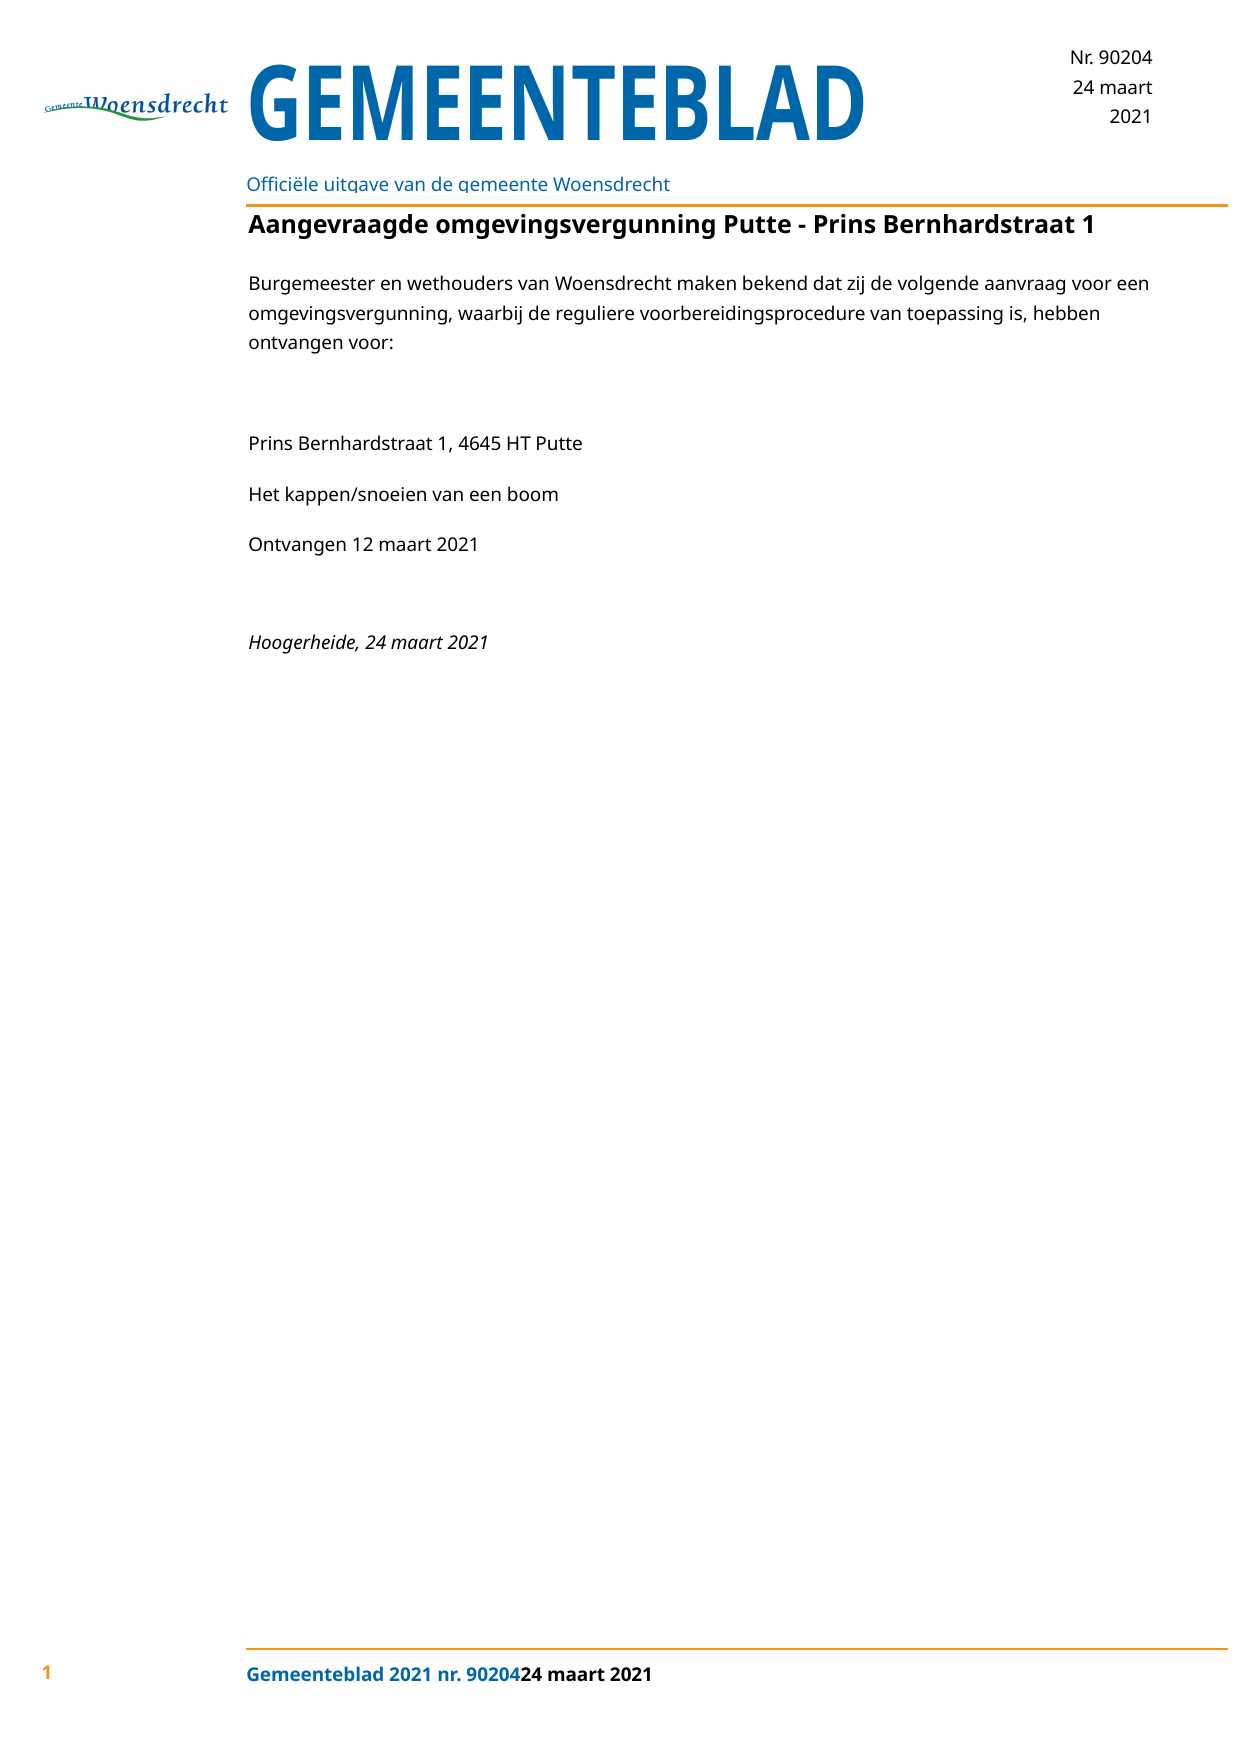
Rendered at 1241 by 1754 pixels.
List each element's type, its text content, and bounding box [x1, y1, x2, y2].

text Ontvangen 12 maart 2021 [248, 531, 1152, 557]
text Prins Bernhardstraat 1, 4645 HT Putte [248, 430, 1152, 456]
picture [41, 47, 231, 172]
text Burgemeester en wethouders van Woensdrecht maken bekend dat zij de volgende aanvraag voor een omgevingsvergunning, waarbij de reguliere voorbereidingsprocedure van toepassing is, hebben ontvangen voor: [248, 270, 1152, 355]
text Het kappen/snoeien van een boom [248, 481, 1152, 506]
text Hoogerheide, 24 maart 2021 [248, 629, 1152, 655]
text Aangevraagde omgevingsvergunning Putte - Prins Bernhardstraat 1 [248, 207, 1152, 241]
